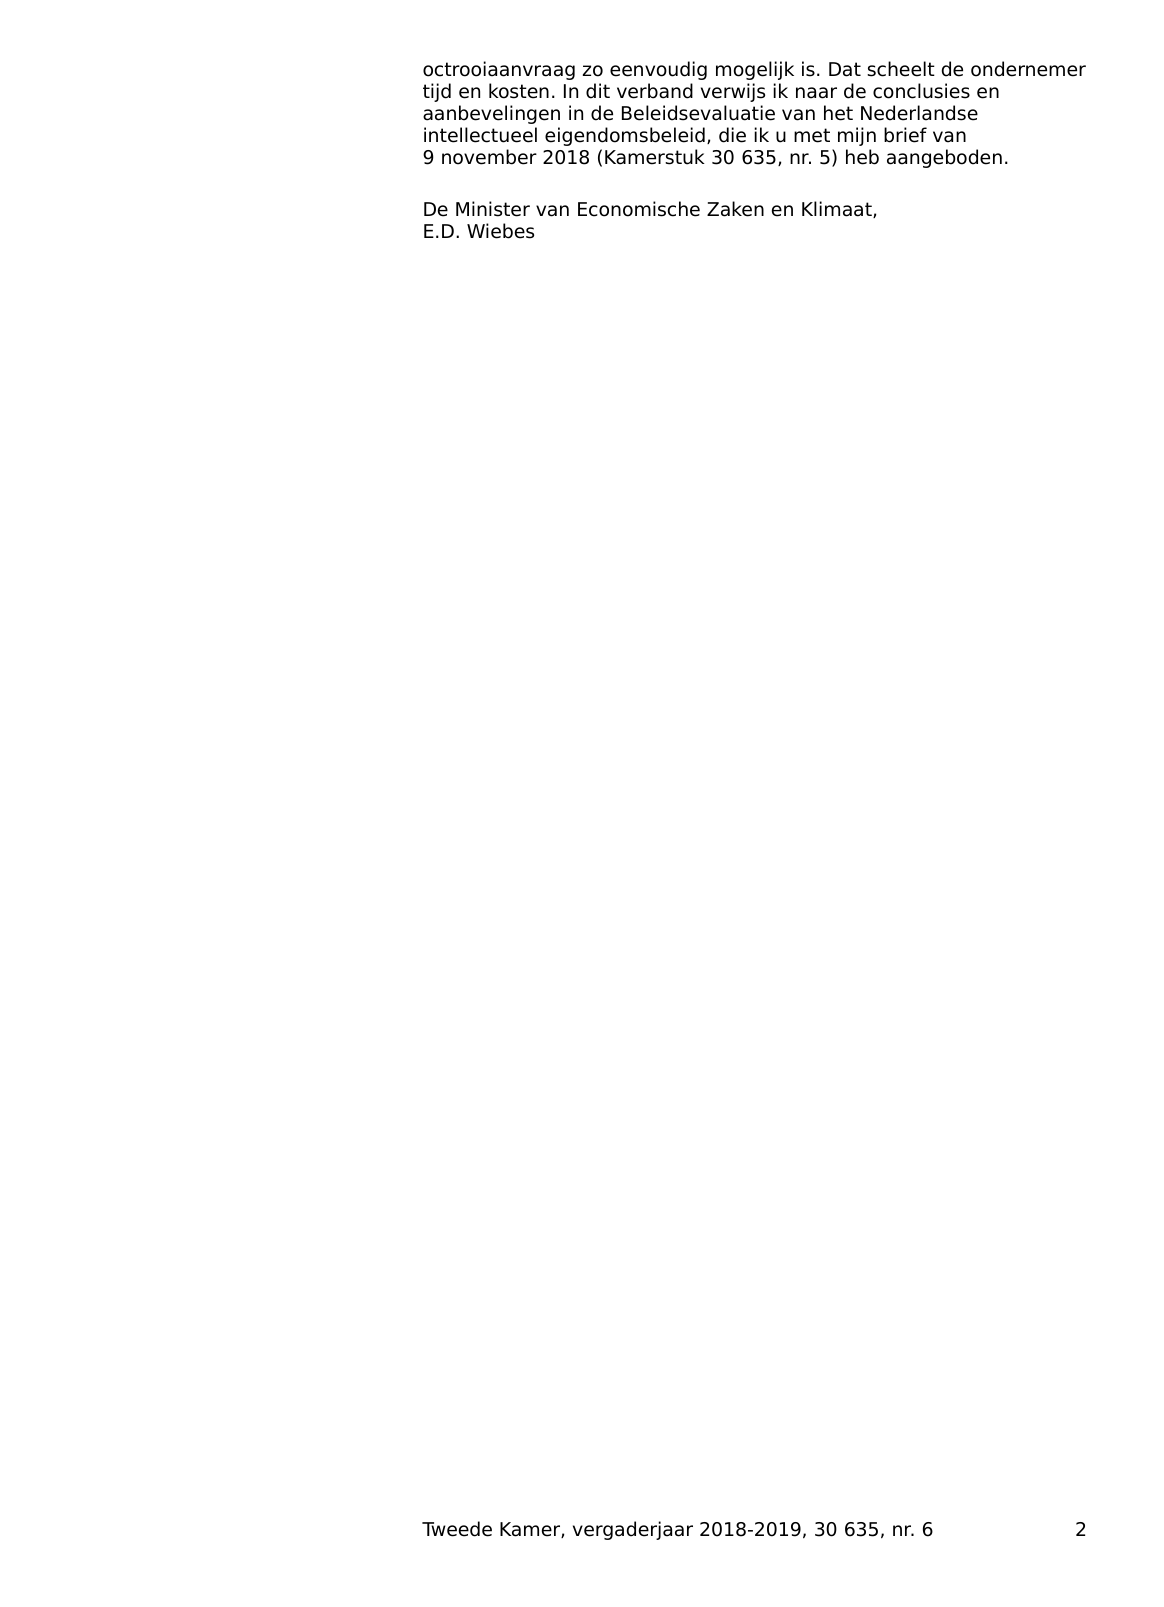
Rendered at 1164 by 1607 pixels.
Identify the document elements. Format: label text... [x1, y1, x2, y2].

text octrooiaanvraag zo eenvoudig mogelijk is. Dat scheelt de ondernemer tijd en kosten. In dit verband verwijs ik naar de conclusies en aanbevelingen in de Beleidsevaluatie van het Nederlandse intellectueel eigendomsbeleid, die ik u met mijn brief van 9 november 2018 (Kamerstuk 30 635, nr. 5) heb aangeboden. [422, 59, 1087, 169]
text De Minister van Economische Zaken en Klimaat, E.D. Wiebes [422, 199, 1087, 243]
